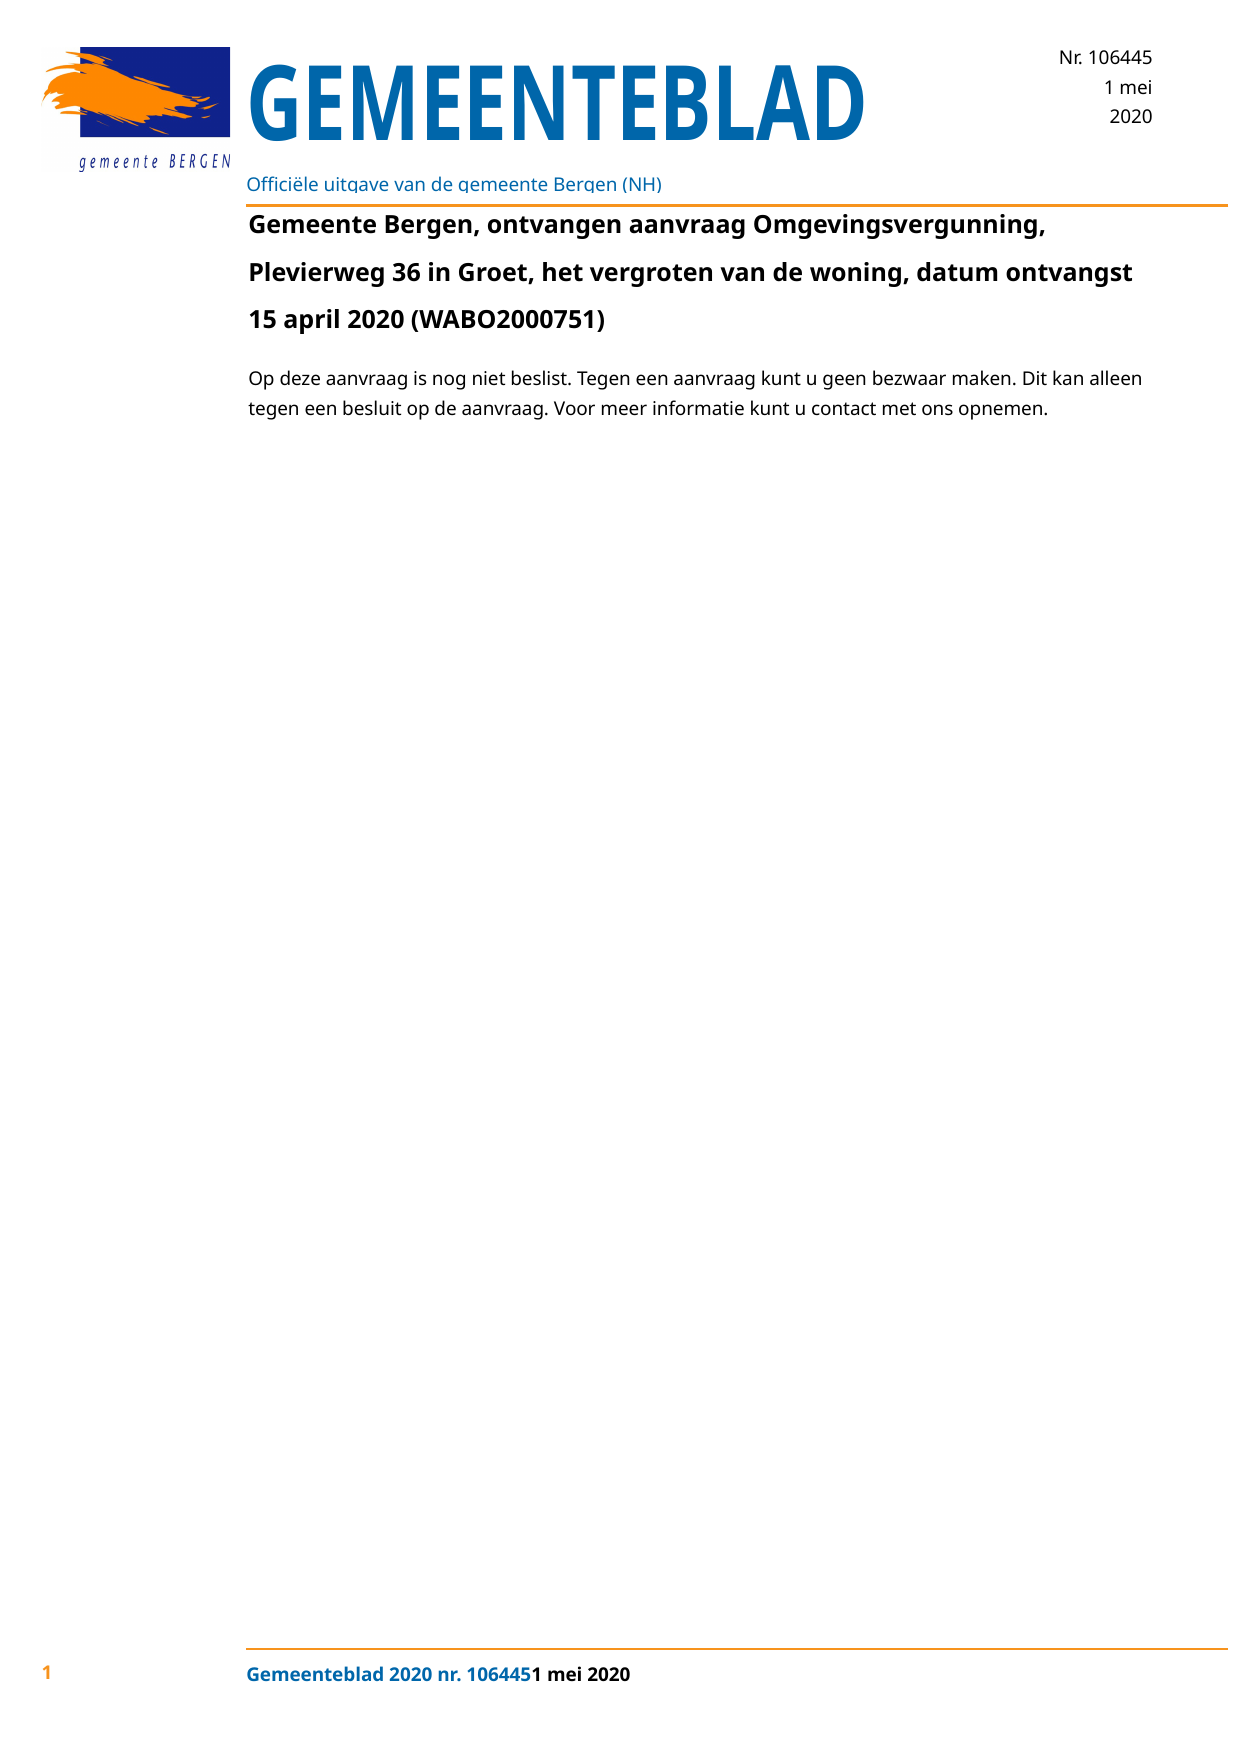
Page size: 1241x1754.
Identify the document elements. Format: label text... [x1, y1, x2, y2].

text Gemeente Bergen, ontvangen aanvraag Omgevingsvergunning, Plevierweg 36 in Groet, het vergroten van de woning, datum ontvangst 15 april 2020 (WABO2000751) [248, 207, 1152, 336]
picture [41, 47, 231, 172]
text Op deze aanvraag is nog niet beslist. Tegen een aanvraag kunt u geen bezwaar maken. Dit kan alleen tegen een besluit op de aanvraag. Voor meer informatie kunt u contact met ons opnemen. [248, 366, 1152, 421]
